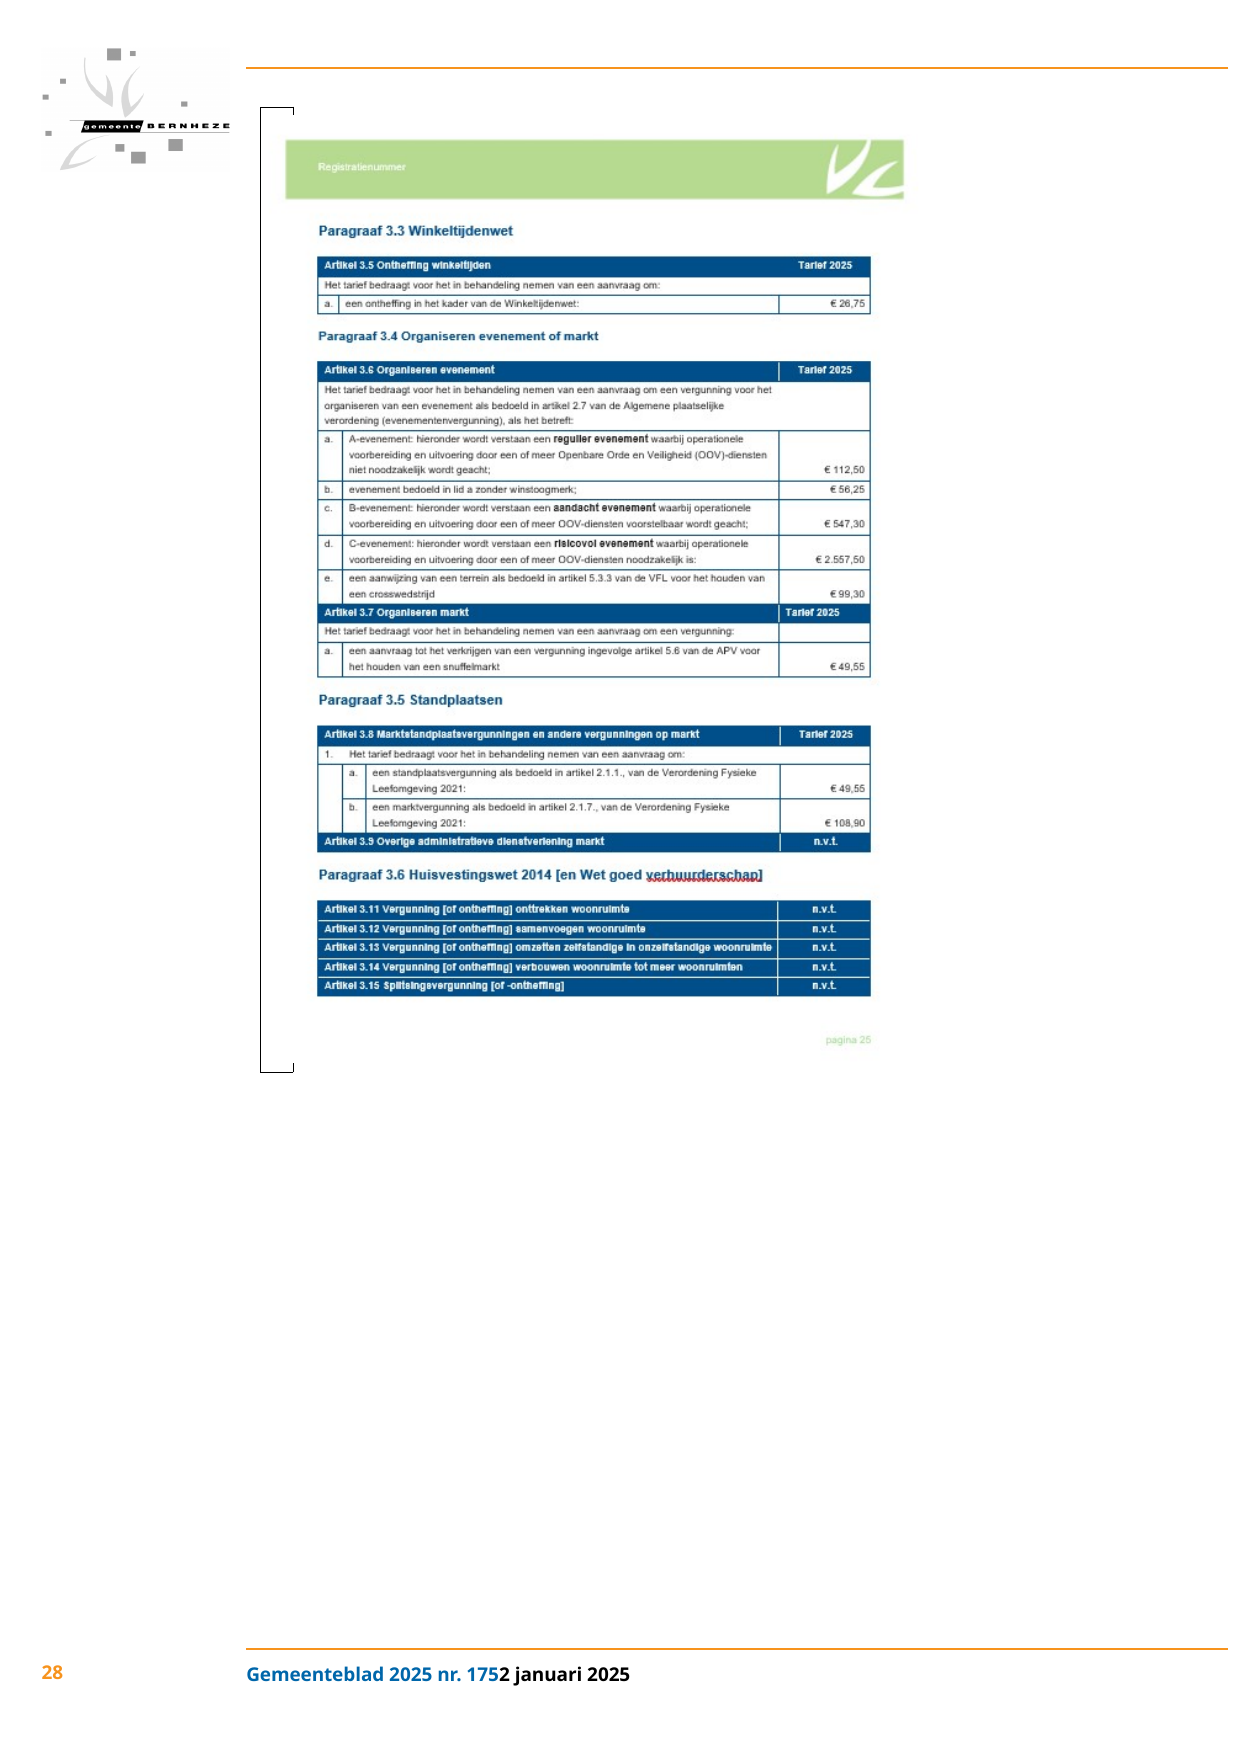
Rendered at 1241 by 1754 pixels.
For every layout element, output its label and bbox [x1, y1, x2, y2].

picture [268, 115, 919, 1063]
picture [41, 47, 231, 172]
